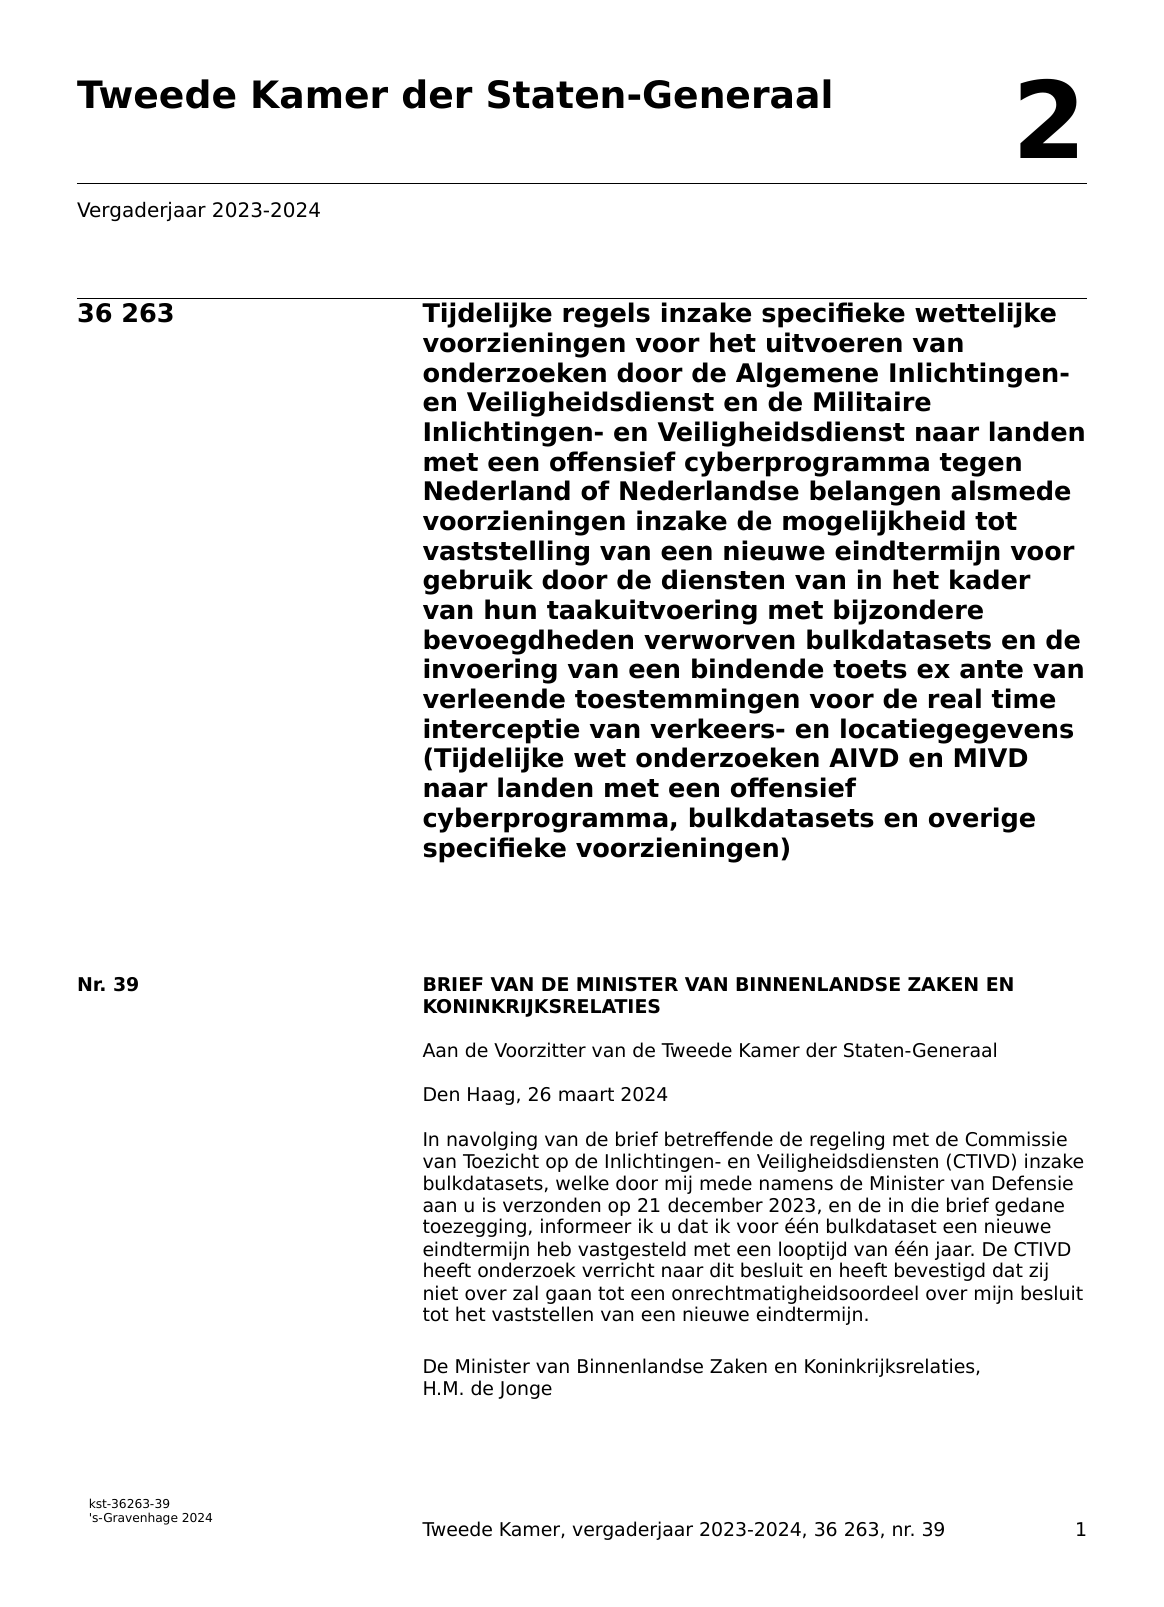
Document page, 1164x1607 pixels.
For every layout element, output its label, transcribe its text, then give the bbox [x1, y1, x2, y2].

subtitle Nr. 39 BRIEF VAN DE MINISTER VAN BINNENLANDSE ZAKEN EN KONINKRIJKSRELATIES [77, 974, 1087, 1018]
text 's-Gravenhage 2024 [88, 1511, 323, 1525]
text Den Haag, 26 maart 2024 [422, 1084, 1087, 1106]
table_header Tweede Kamer der Staten-Generaal [77, 59, 886, 183]
text Aan de Voorzitter van de Tweede Kamer der Staten-Generaal [422, 1040, 1087, 1062]
text kst-36263-39 [88, 1497, 323, 1511]
text De Minister van Binnenlandse Zaken en Koninkrijksrelaties, H.M. de Jonge [422, 1356, 1087, 1400]
text In navolging van de brief betreffende de regeling met de Commissie van Toezicht op de Inlichtingen- en Veiligheidsdiensten (CTIVD) inzake bulkdatasets, welke door mij mede namens de Minister van Defensie aan u is verzonden op 21 december 2023, en de in die brief gedane toezegging, informeer ik u dat ik voor één bulkdataset een nieuwe eindtermijn heb vastgesteld met een looptijd van één jaar. De CTIVD heeft onderzoek verricht naar dit besluit en heeft bevestigd dat zij niet over zal gaan tot een onrechtmatigheidsoordeel over mijn besluit tot het vaststellen van een nieuwe eindtermijn. [422, 1128, 1087, 1326]
table_cell Vergaderjaar 2023-2024 [77, 184, 1087, 298]
subtitle 36 263 Tijdelijke regels inzake specifieke wettelijke voorzieningen voor het uitvoeren van onderzoeken door de Algemene Inlichtingen- en Veiligheidsdienst en de Militaire Inlichtingen- en Veiligheidsdienst naar landen met een offensief cyberprogramma tegen Nederland of Nederlandse belangen alsmede voorzieningen inzake de mogelijkheid tot vaststelling van een nieuwe eindtermijn voor gebruik door de diensten van in het kader van hun taakuitvoering met bijzondere bevoegdheden verworven bulkdatasets en de invoering van een bindende toets ex ante van verleende toestemmingen voor de real time interceptie van verkeers- en locatiegegevens (Tijdelijke wet onderzoeken AIVD en MIVD naar landen met een offensief cyberprogramma, bulkdatasets en overige specifieke voorzieningen) [77, 299, 1087, 863]
table_header 2 [886, 59, 1087, 183]
